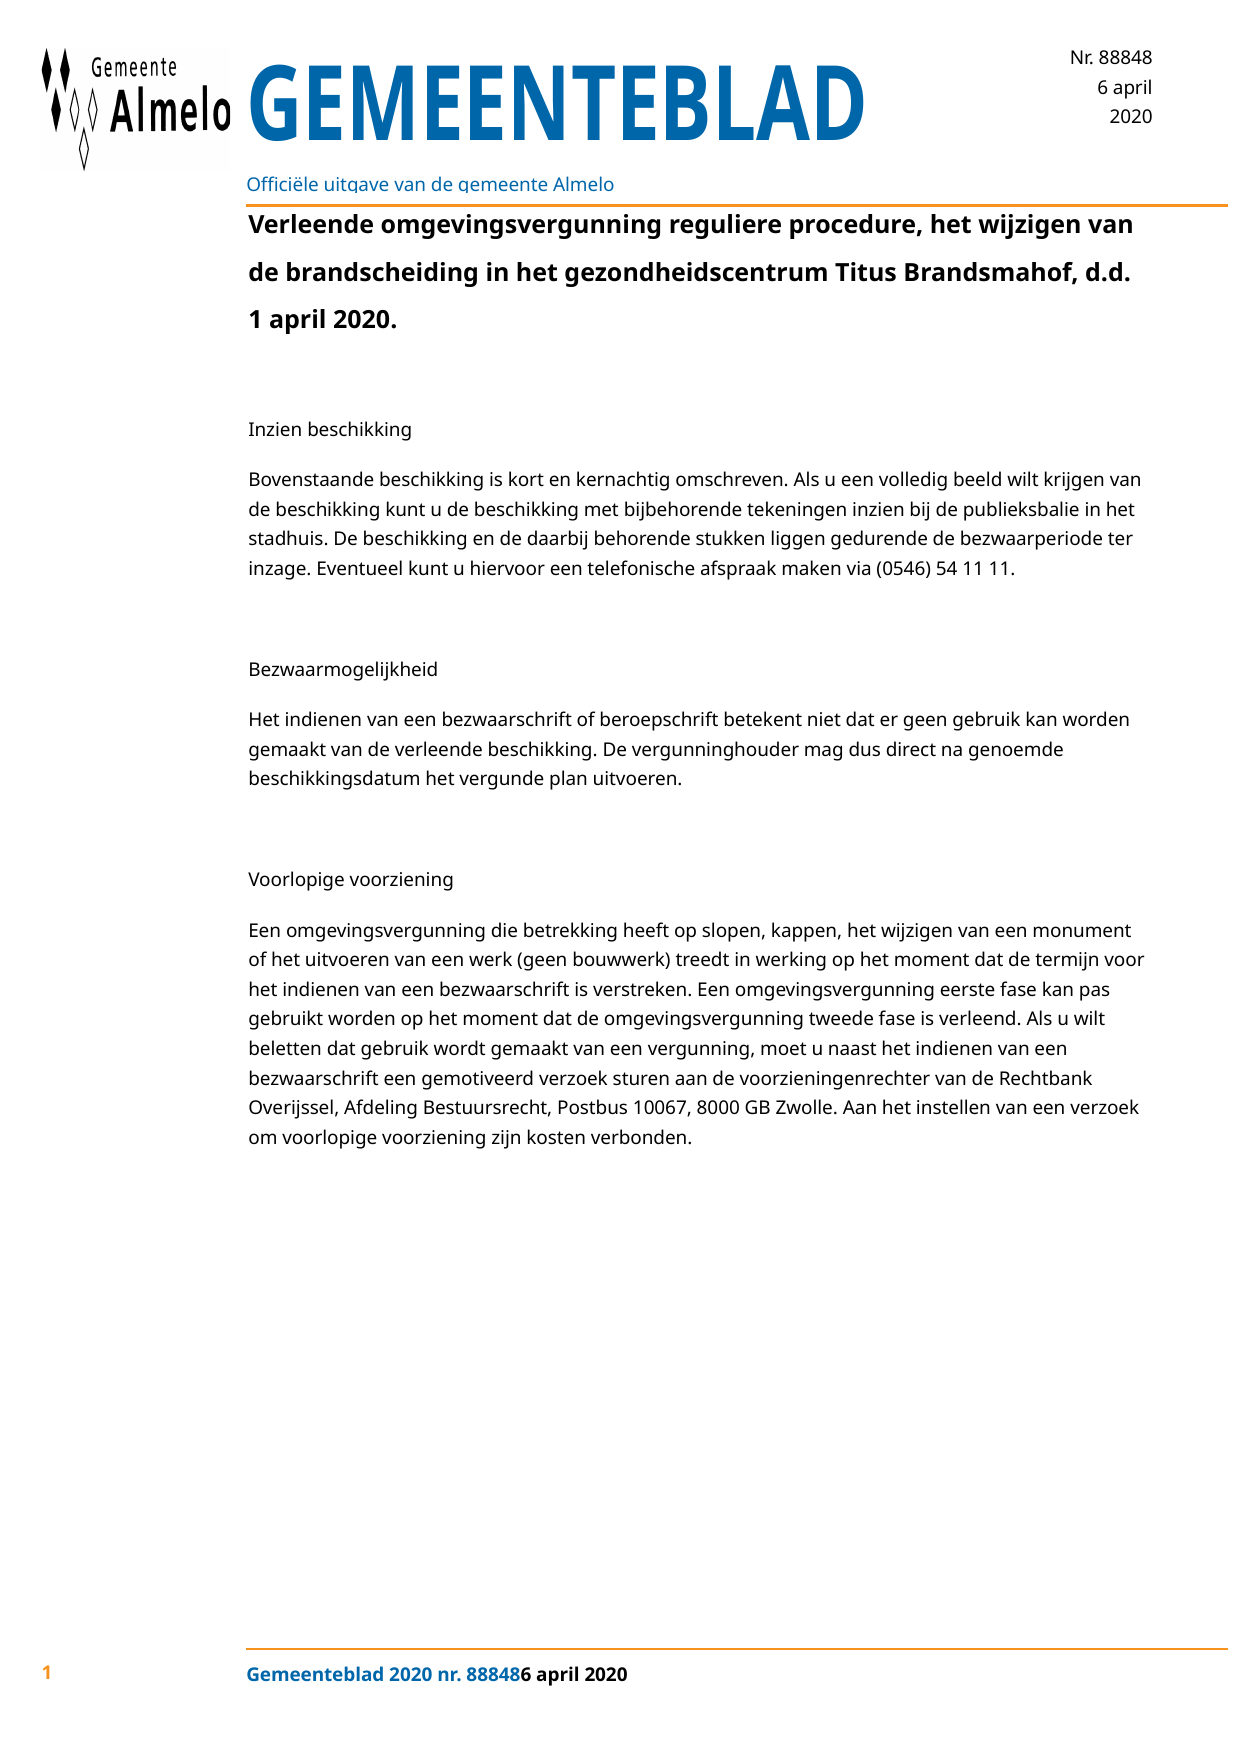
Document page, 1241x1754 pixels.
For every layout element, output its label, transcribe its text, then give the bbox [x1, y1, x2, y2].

text Verleende omgevingsvergunning reguliere procedure, het wijzigen van de brandscheiding in het gezondheidscentrum Titus Brandsmahof, d.d. 1 april 2020. [248, 207, 1152, 336]
text Voorlopige voorziening [248, 866, 1152, 892]
text Een omgevingsvergunning die betrekking heeft op slopen, kappen, het wijzigen van een monument of het uitvoeren van een werk (geen bouwwerk) treedt in werking op het moment dat de termijn voor het indienen van een bezwaarschrift is verstreken. Een omgevingsvergunning eerste fase kan pas gebruikt worden op het moment dat de omgevingsvergunning tweede fase is verleend. Als u wilt beletten dat gebruik wordt gemaakt van een vergunning, moet u naast het indienen van een bezwaarschrift een gemotiveerd verzoek sturen aan de voorzieningenrechter van de Rechtbank Overijssel, Afdeling Bestuursrecht, Postbus 10067, 8000 GB Zwolle. Aan het instellen van een verzoek om voorlopige voorziening zijn kosten verbonden. [248, 917, 1152, 1149]
text Bezwaarmogelijkheid [248, 656, 1152, 682]
picture [41, 47, 231, 172]
text Inzien beschikking [248, 416, 1152, 442]
text Bovenstaande beschikking is kort en kernachtig omschreven. Als u een volledig beeld wilt krijgen van de beschikking kunt u de beschikking met bijbehorende tekeningen inzien bij de publieksbalie in het stadhuis. De beschikking en de daarbij behorende stukken liggen gedurende de bezwaarperiode ter inzage. Eventueel kunt u hiervoor een telefonische afspraak maken via (0546) 54 11 11. [248, 466, 1152, 581]
text Het indienen van een bezwaarschrift of beroepschrift betekent niet dat er geen gebruik kan worden gemaakt van de verleende beschikking. De vergunninghouder mag dus direct na genoemde beschikkingsdatum het vergunde plan uitvoeren. [248, 706, 1152, 791]
